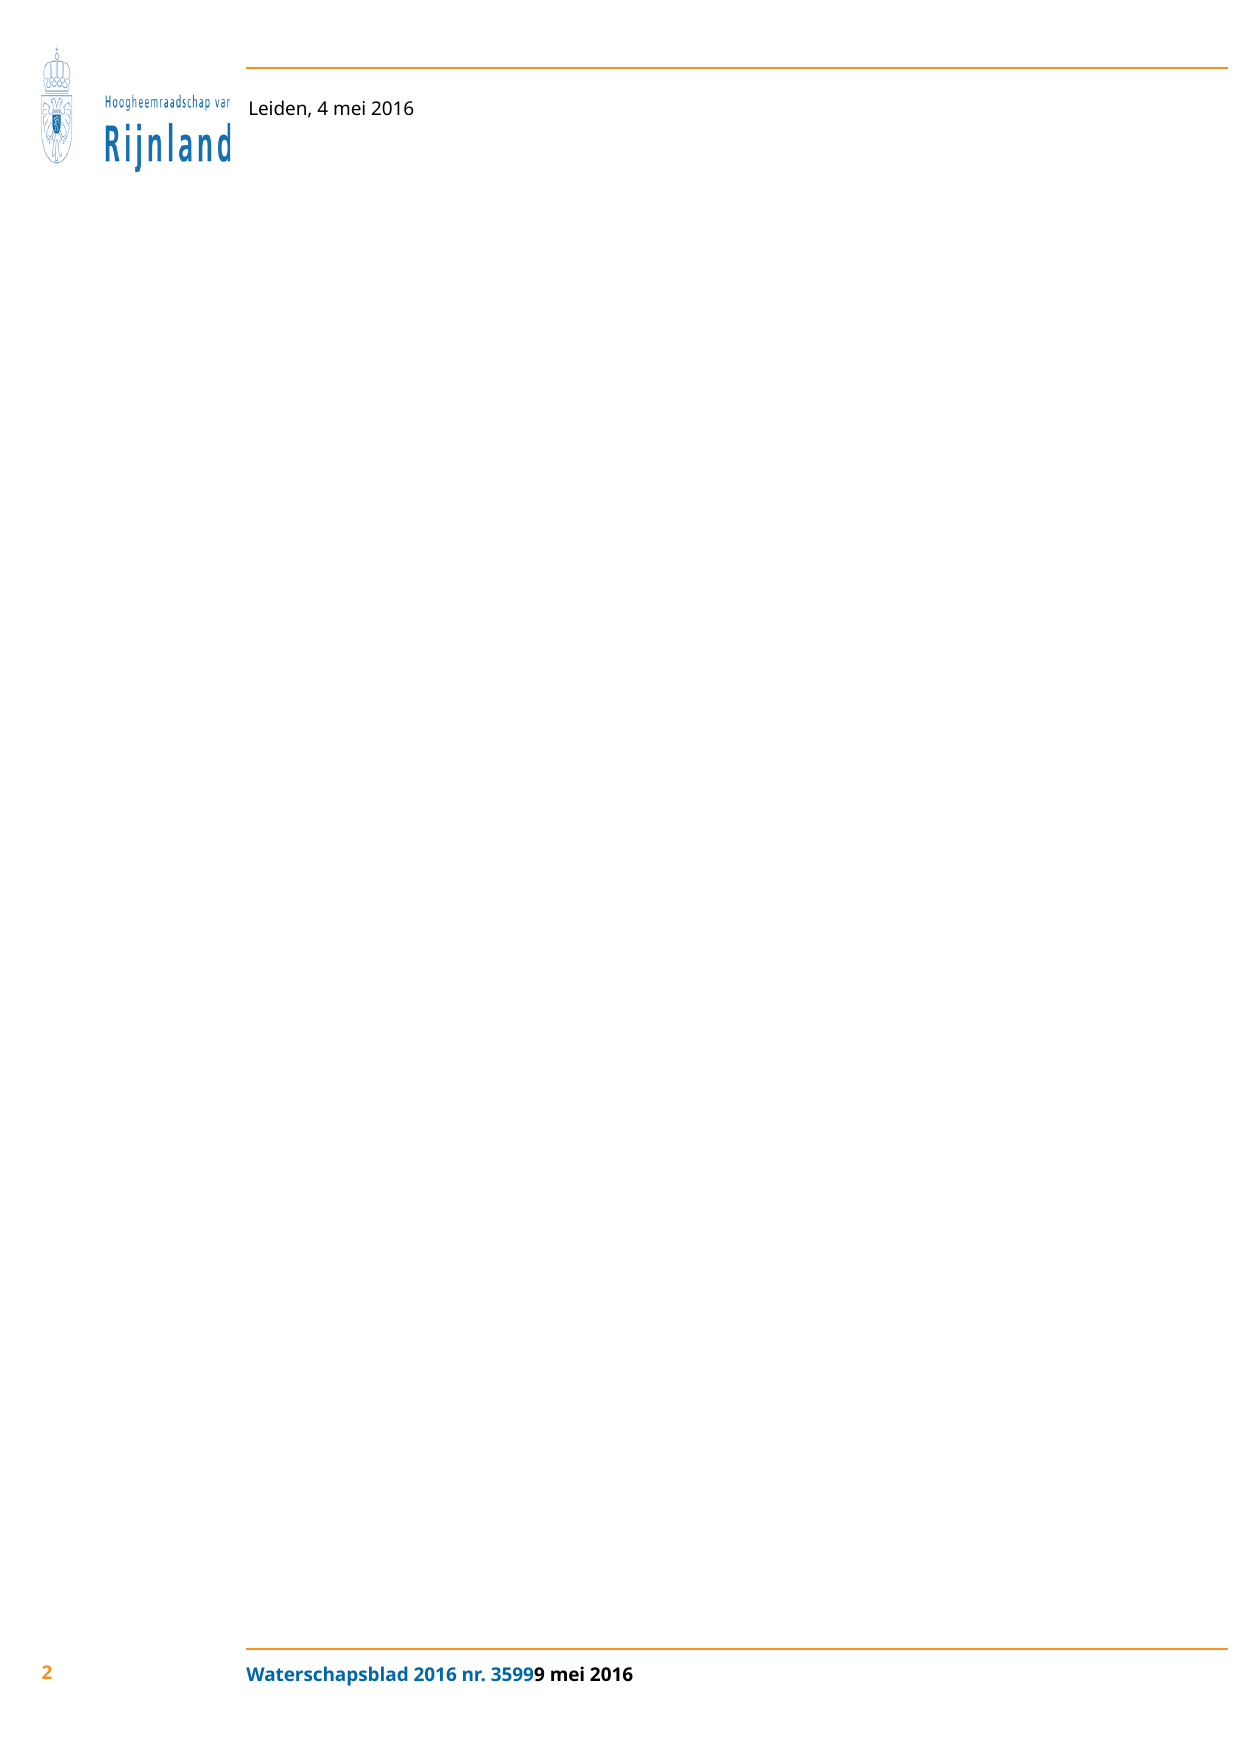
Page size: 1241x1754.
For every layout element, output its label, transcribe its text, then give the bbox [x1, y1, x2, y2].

picture [41, 47, 231, 172]
text Leiden, 4 mei 2016 [248, 95, 1152, 121]
